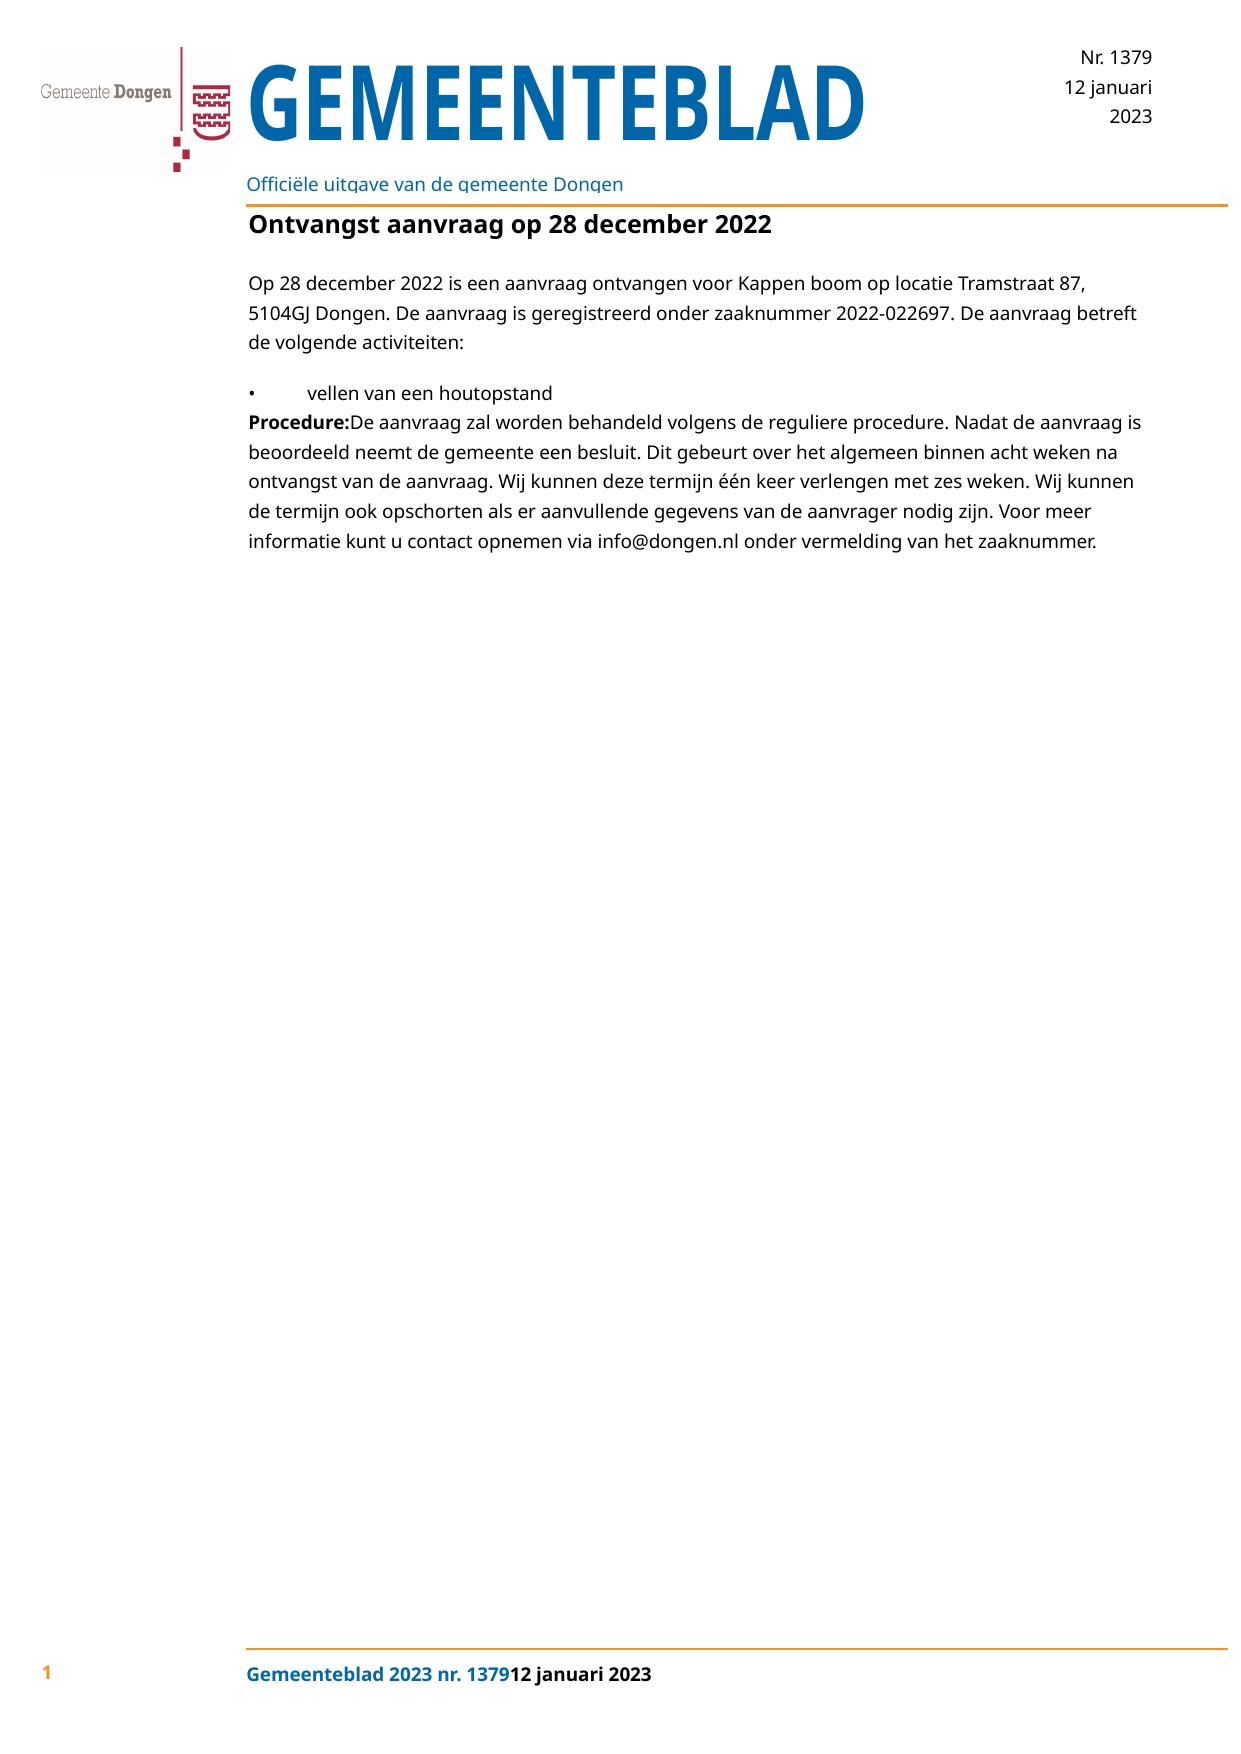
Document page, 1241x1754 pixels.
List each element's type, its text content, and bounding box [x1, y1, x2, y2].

text Procedure:De aanvraag zal worden behandeld volgens de reguliere procedure. Nadat de aanvraag is beoordeeld neemt de gemeente een besluit. Dit gebeurt over het algemeen binnen acht weken na ontvangst van de aanvraag. Wij kunnen deze termijn één keer verlengen met zes weken. Wij kunnen de termijn ook opschorten als er aanvullende gegevens van de aanvrager nodig zijn. Voor meer informatie kunt u contact opnemen via info@dongen.nl onder vermelding van het zaaknummer. [248, 409, 1152, 553]
list vellen van een houtopstand [248, 380, 1152, 406]
text Op 28 december 2022 is een aanvraag ontvangen voor Kappen boom op locatie Tramstraat 87, 5104GJ Dongen. De aanvraag is geregistreerd onder zaaknummer 2022-022697. De aanvraag betreft de volgende activiteiten: [248, 270, 1152, 355]
text Ontvangst aanvraag op 28 december 2022 [248, 207, 1152, 241]
picture [41, 47, 231, 172]
